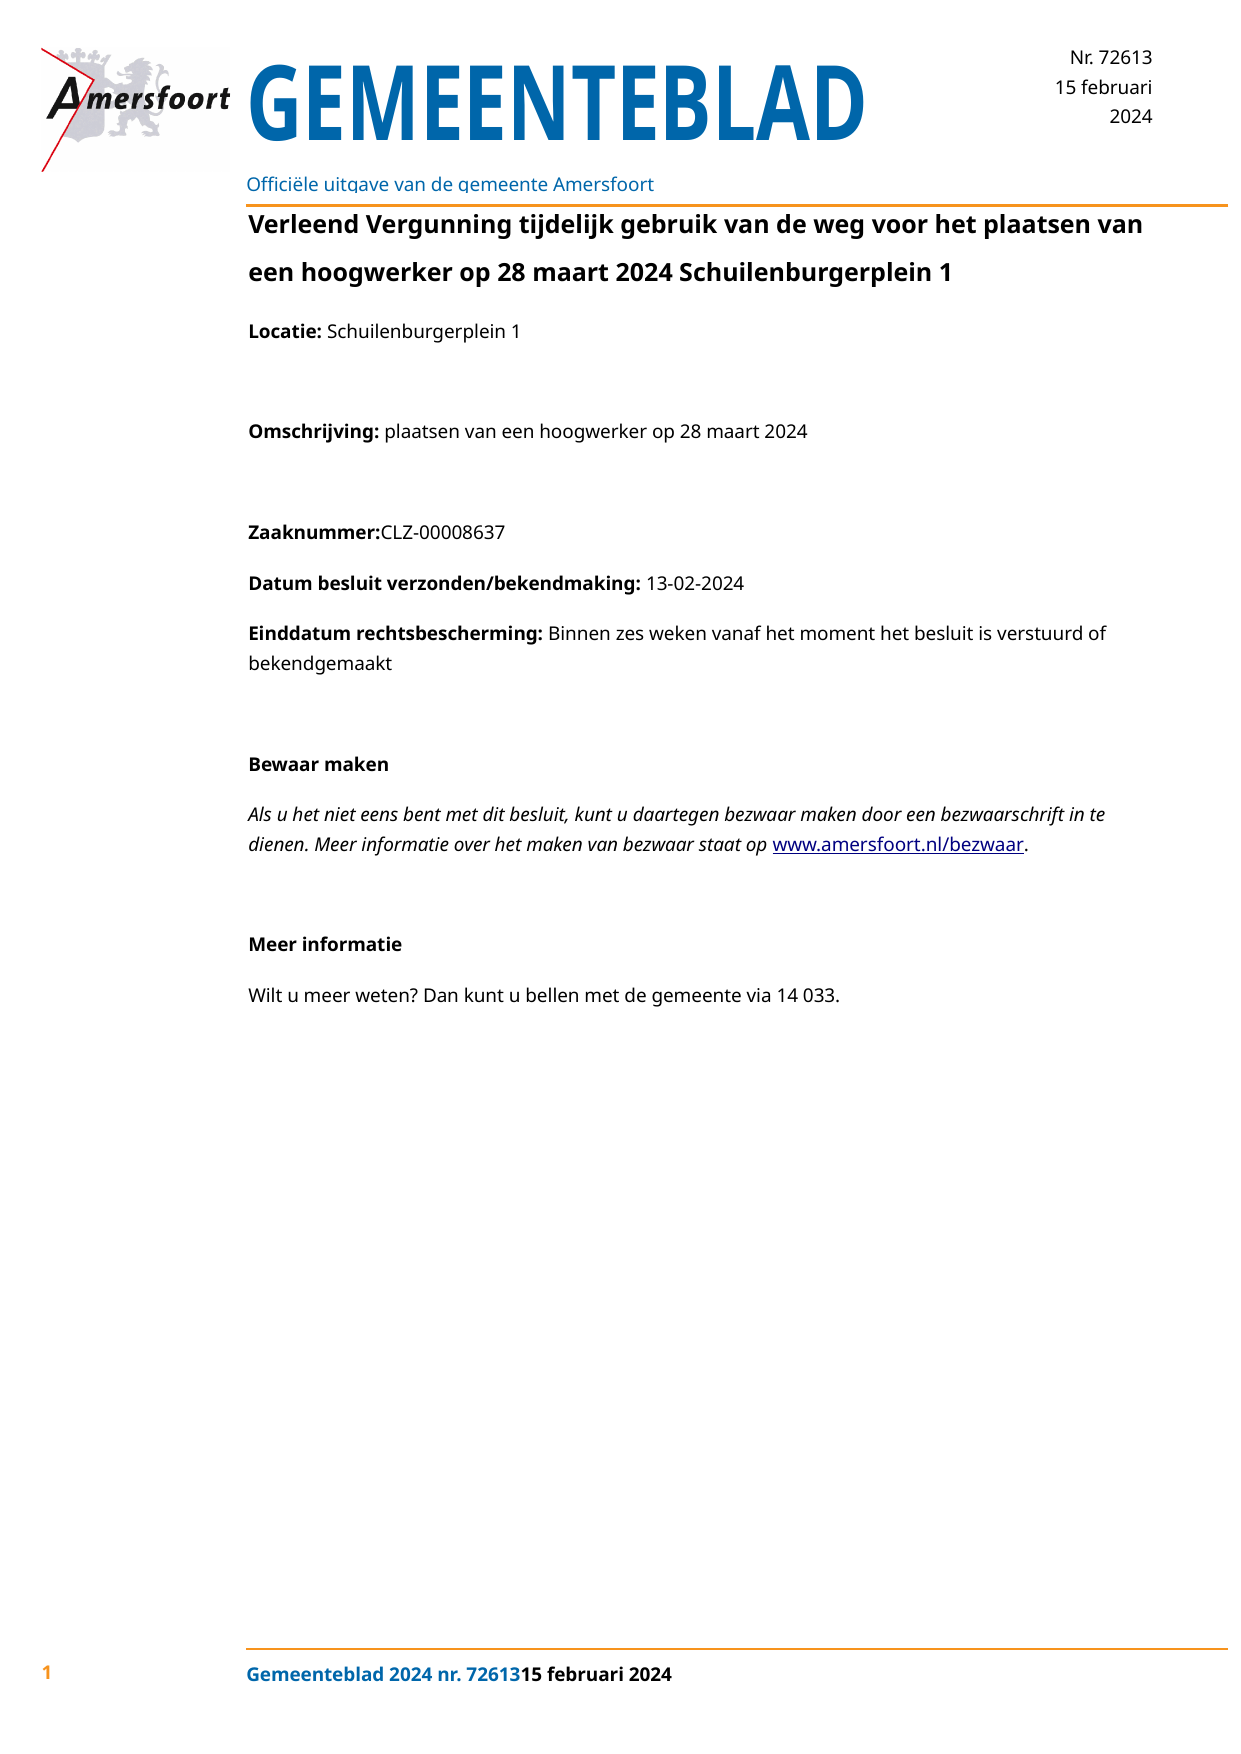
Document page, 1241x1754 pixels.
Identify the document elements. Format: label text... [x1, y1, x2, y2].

text Omschrijving: plaatsen van een hoogwerker op 28 maart 2024 [248, 419, 1152, 444]
text Wilt u meer weten? Dan kunt u bellen met de gemeente via 14 033. [248, 982, 1152, 1008]
text Datum besluit verzonden/bekendmaking: 13-02-2024 [248, 570, 1152, 596]
picture [41, 47, 231, 172]
text Bewaar maken [248, 751, 1152, 777]
text Verleend Vergunning tijdelijk gebruik van de weg voor het plaatsen van een hoogwerker op 28 maart 2024 Schuilenburgerplein 1 [248, 207, 1152, 288]
text Meer informatie [248, 932, 1152, 957]
text Locatie: Schuilenburgerplein 1 [248, 318, 1152, 344]
text Einddatum rechtsbescherming: Binnen zes weken vanaf het moment het besluit is verstuurd of bekendgemaakt [248, 620, 1152, 676]
text Zaaknummer:CLZ-00008637 [248, 519, 1152, 545]
text Als u het niet eens bent met dit besluit, kunt u daartegen bezwaar maken door een bezwaarschrift in te dienen. Meer informatie over het maken van bezwaar staat op www.amersfoort.nl/bezwaar. [248, 801, 1152, 857]
